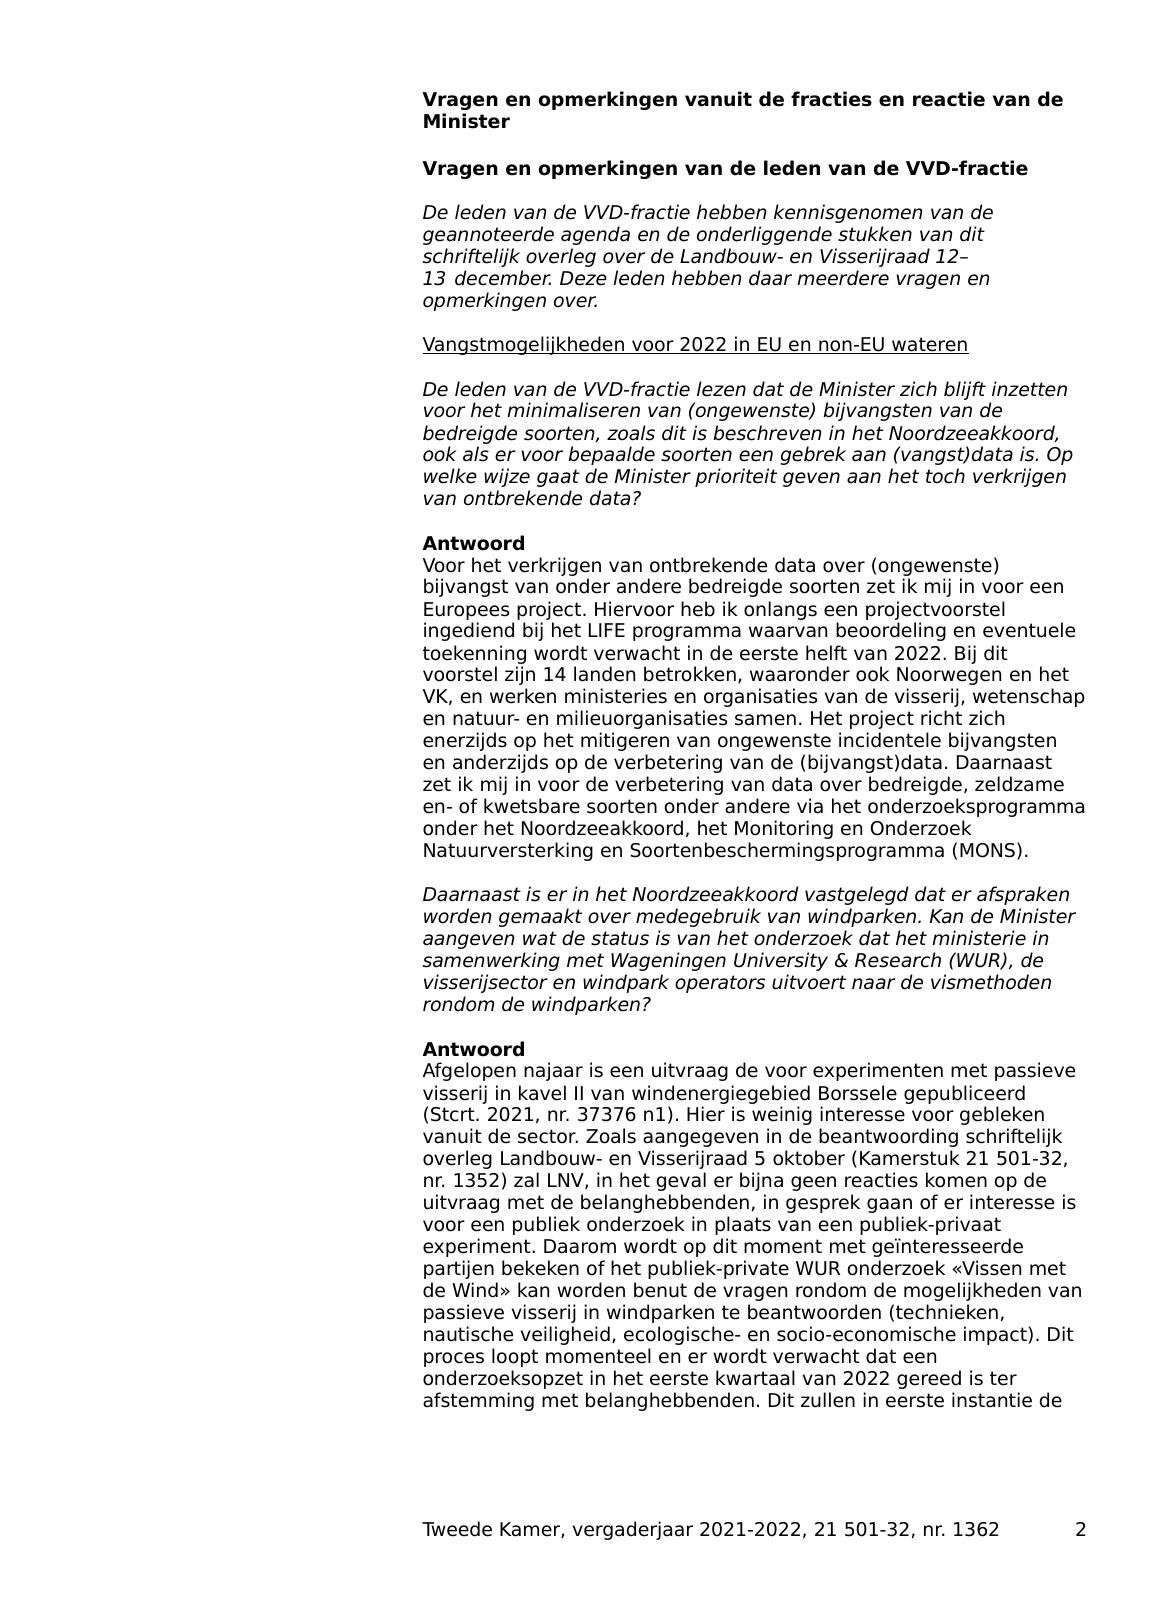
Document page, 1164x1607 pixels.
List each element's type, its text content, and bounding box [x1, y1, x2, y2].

text De leden van de VVD-fractie lezen dat de Minister zich blijft inzetten voor het minimaliseren van (ongewenste) bijvangsten van de bedreigde soorten, zoals dit is beschreven in het Noordzeeakkoord, ook als er voor bepaalde soorten een gebrek aan (vangst)data is. Op welke wijze gaat de Minister prioriteit geven aan het toch verkrijgen van ontbrekende data? [422, 378, 1087, 510]
text Afgelopen najaar is een uitvraag de voor experimenten met passieve visserij in kavel II van windenergiegebied Borssele gepubliceerd (Stcrt. 2021, nr. 37376 n1). Hier is weinig interesse voor gebleken vanuit de sector. Zoals aangegeven in de beantwoording schriftelijk overleg Landbouw- en Visserijraad 5 oktober (Kamerstuk 21 501-32, nr. 1352) zal LNV, in het geval er bijna geen reacties komen op de uitvraag met de belanghebbenden, in gesprek gaan of er interesse is voor een publiek onderzoek in plaats van een publiek-privaat experiment. Daarom wordt op dit moment met geïnteresseerde partijen bekeken of het publiek-private WUR onderzoek «Vissen met de Wind» kan worden benut de vragen rondom de mogelijkheden van passieve visserij in windparken te beantwoorden (technieken, nautische veiligheid, ecologische- en socio-economische impact). Dit proces loopt momenteel en er wordt verwacht dat een onderzoeksopzet in het eerste kwartaal van 2022 gereed is ter afstemming met belanghebbenden. Dit zullen in eerste instantie de [422, 1060, 1087, 1412]
subtitle Vangstmogelijkheden voor 2022 in EU en non-EU wateren [422, 334, 1087, 356]
text De leden van de VVD-fractie hebben kennisgenomen van de geannoteerde agenda en de onderliggende stukken van dit schriftelijk overleg over de Landbouw- en Visserijraad 12–13 december. Deze leden hebben daar meerdere vragen en opmerkingen over. [422, 202, 1087, 312]
subtitle Vragen en opmerkingen van de leden van de VVD-fractie [422, 158, 1087, 180]
text Daarnaast is er in het Noordzeeakkoord vastgelegd dat er afspraken worden gemaakt over medegebruik van windparken. Kan de Minister aangeven wat de status is van het onderzoek dat het ministerie in samenwerking met Wageningen University & Research (WUR), de visserijsector en windpark operators uitvoert naar de vismethoden rondom de windparken? [422, 884, 1087, 1016]
text Voor het verkrijgen van ontbrekende data over (ongewenste) bijvangst van onder andere bedreigde soorten zet ik mij in voor een Europees project. Hiervoor heb ik onlangs een projectvoorstel ingediend bij het LIFE programma waarvan beoordeling en eventuele toekenning wordt verwacht in de eerste helft van 2022. Bij dit voorstel zijn 14 landen betrokken, waaronder ook Noorwegen en het VK, en werken ministeries en organisaties van de visserij, wetenschap en natuur- en milieuorganisaties samen. Het project richt zich enerzijds op het mitigeren van ongewenste incidentele bijvangsten en anderzijds op de verbetering van de (bijvangst)data. Daarnaast zet ik mij in voor de verbetering van data over bedreigde, zeldzame en- of kwetsbare soorten onder andere via het onderzoeksprogramma onder het Noordzeeakkoord, het Monitoring en Onderzoek Natuurversterking en Soortenbeschermingsprogramma (MONS). [422, 554, 1087, 862]
subtitle Antwoord [422, 532, 1087, 554]
subtitle Antwoord [422, 1038, 1087, 1060]
subtitle Vragen en opmerkingen vanuit de fracties en reactie van de Minister [422, 89, 1087, 133]
